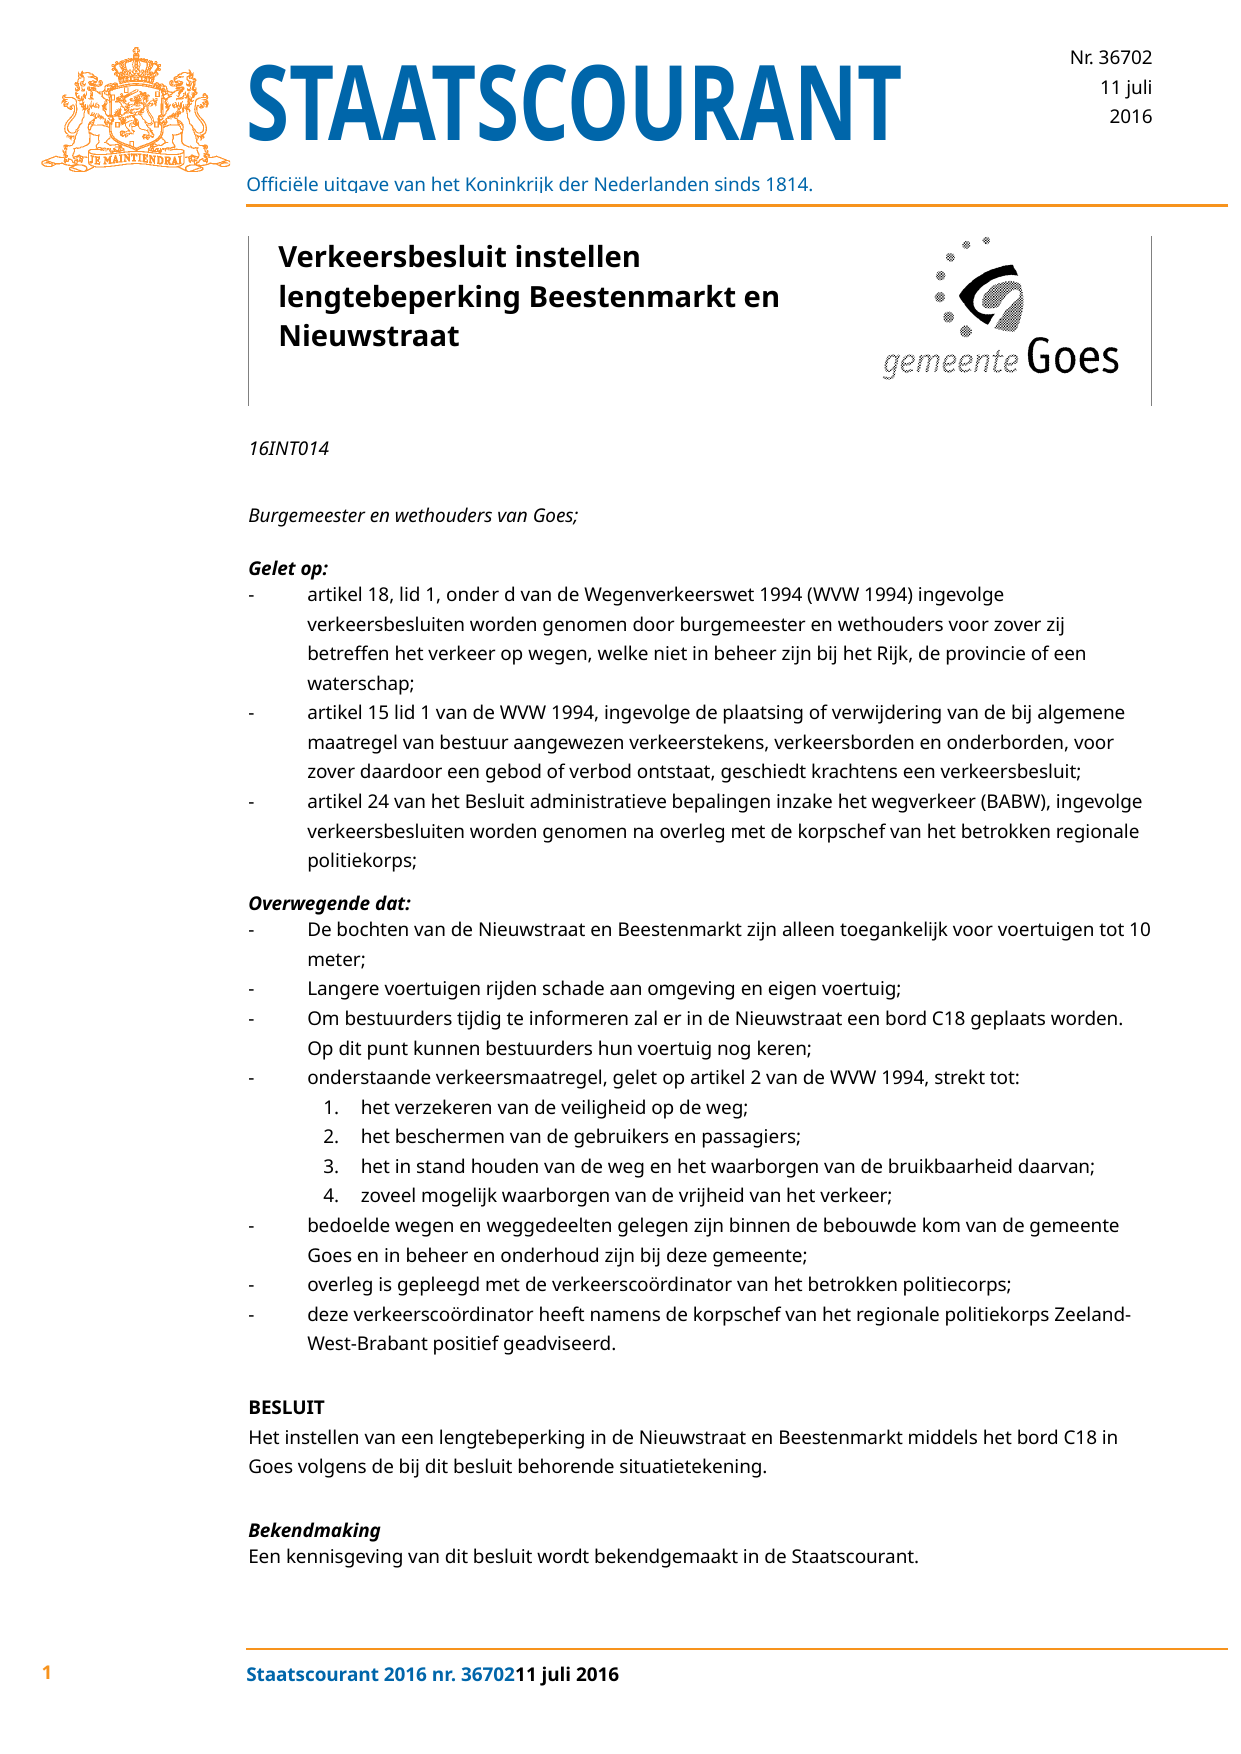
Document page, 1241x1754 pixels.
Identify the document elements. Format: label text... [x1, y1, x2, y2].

text Gelet op: [248, 556, 1152, 581]
list het beschermen van de gebruikers en passagiers; [323, 1123, 1152, 1149]
list het verzekeren van de veiligheid op de weg; [323, 1094, 1152, 1119]
text 16INT014 [248, 435, 1152, 461]
table_header [850, 236, 1151, 406]
list het in stand houden van de weg en het waarborgen van de bruikbaarheid daarvan; [323, 1153, 1152, 1179]
list deze verkeerscoördinator heeft namens de korpschef van het regionale politiekorps Zeeland-West-Brabant positief geadviseerd. [248, 1301, 1152, 1356]
table_header Verkeersbesluit instellen lengtebeperking Beestenmarkt en Nieuwstraat [249, 236, 850, 406]
picture [882, 236, 1119, 380]
list De bochten van de Nieuwstraat en Beestenmarkt zijn alleen toegankelijk voor voertuigen tot 10 meter; [248, 916, 1152, 972]
picture [41, 47, 231, 172]
text Burgemeester en wethouders van Goes; [248, 503, 1152, 528]
list bedoelde wegen en weggedeelten gelegen zijn binnen de bebouwde kom van de gemeente Goes en in beheer en onderhoud zijn bij deze gemeente; [248, 1212, 1152, 1267]
text Overwegende dat: [248, 891, 1152, 916]
list artikel 18, lid 1, onder d van de Wegenverkeerswet 1994 (WVW 1994) ingevolge verkeersbesluiten worden genomen door burgemeester en wethouders voor zover zij betreffen het verkeer op wegen, welke niet in beheer zijn bij het Rijk, de provincie of een waterschap; [248, 581, 1152, 696]
list artikel 24 van het Besluit administratieve bepalingen inzake het wegverkeer (BABW), ingevolge verkeersbesluiten worden genomen na overleg met de korpschef van het betrokken regionale politiekorps; [248, 788, 1152, 873]
list overleg is gepleegd met de verkeerscoördinator van het betrokken politiecorps; [248, 1271, 1152, 1297]
list onderstaande verkeersmaatregel, gelet op artikel 2 van de WVW 1994, strekt tot: [248, 1064, 1152, 1090]
list zoveel mogelijk waarborgen van de vrijheid van het verkeer; [323, 1183, 1152, 1208]
text Een kennisgeving van dit besluit wordt bekendgemaakt in de Staatscourant. [248, 1543, 1152, 1569]
list Langere voertuigen rijden schade aan omgeving en eigen voertuig; [248, 976, 1152, 1001]
list artikel 15 lid 1 van de WVW 1994, ingevolge de plaatsing of verwijdering van de bij algemene maatregel van bestuur aangewezen verkeerstekens, verkeersborden en onderborden, voor zover daardoor een gebod of verbod ontstaat, geschiedt krachtens een verkeersbesluit; [248, 699, 1152, 784]
text Bekendmaking [248, 1518, 1152, 1543]
text Het instellen van een lengtebeperking in de Nieuwstraat en Beestenmarkt middels het bord C18 in Goes volgens de bij dit besluit behorende situatietekening. [248, 1424, 1152, 1479]
text BESLUIT [248, 1394, 1152, 1420]
list Om bestuurders tijdig te informeren zal er in de Nieuwstraat een bord C18 geplaats worden. Op dit punt kunnen bestuurders hun voertuig nog keren; [248, 1005, 1152, 1060]
